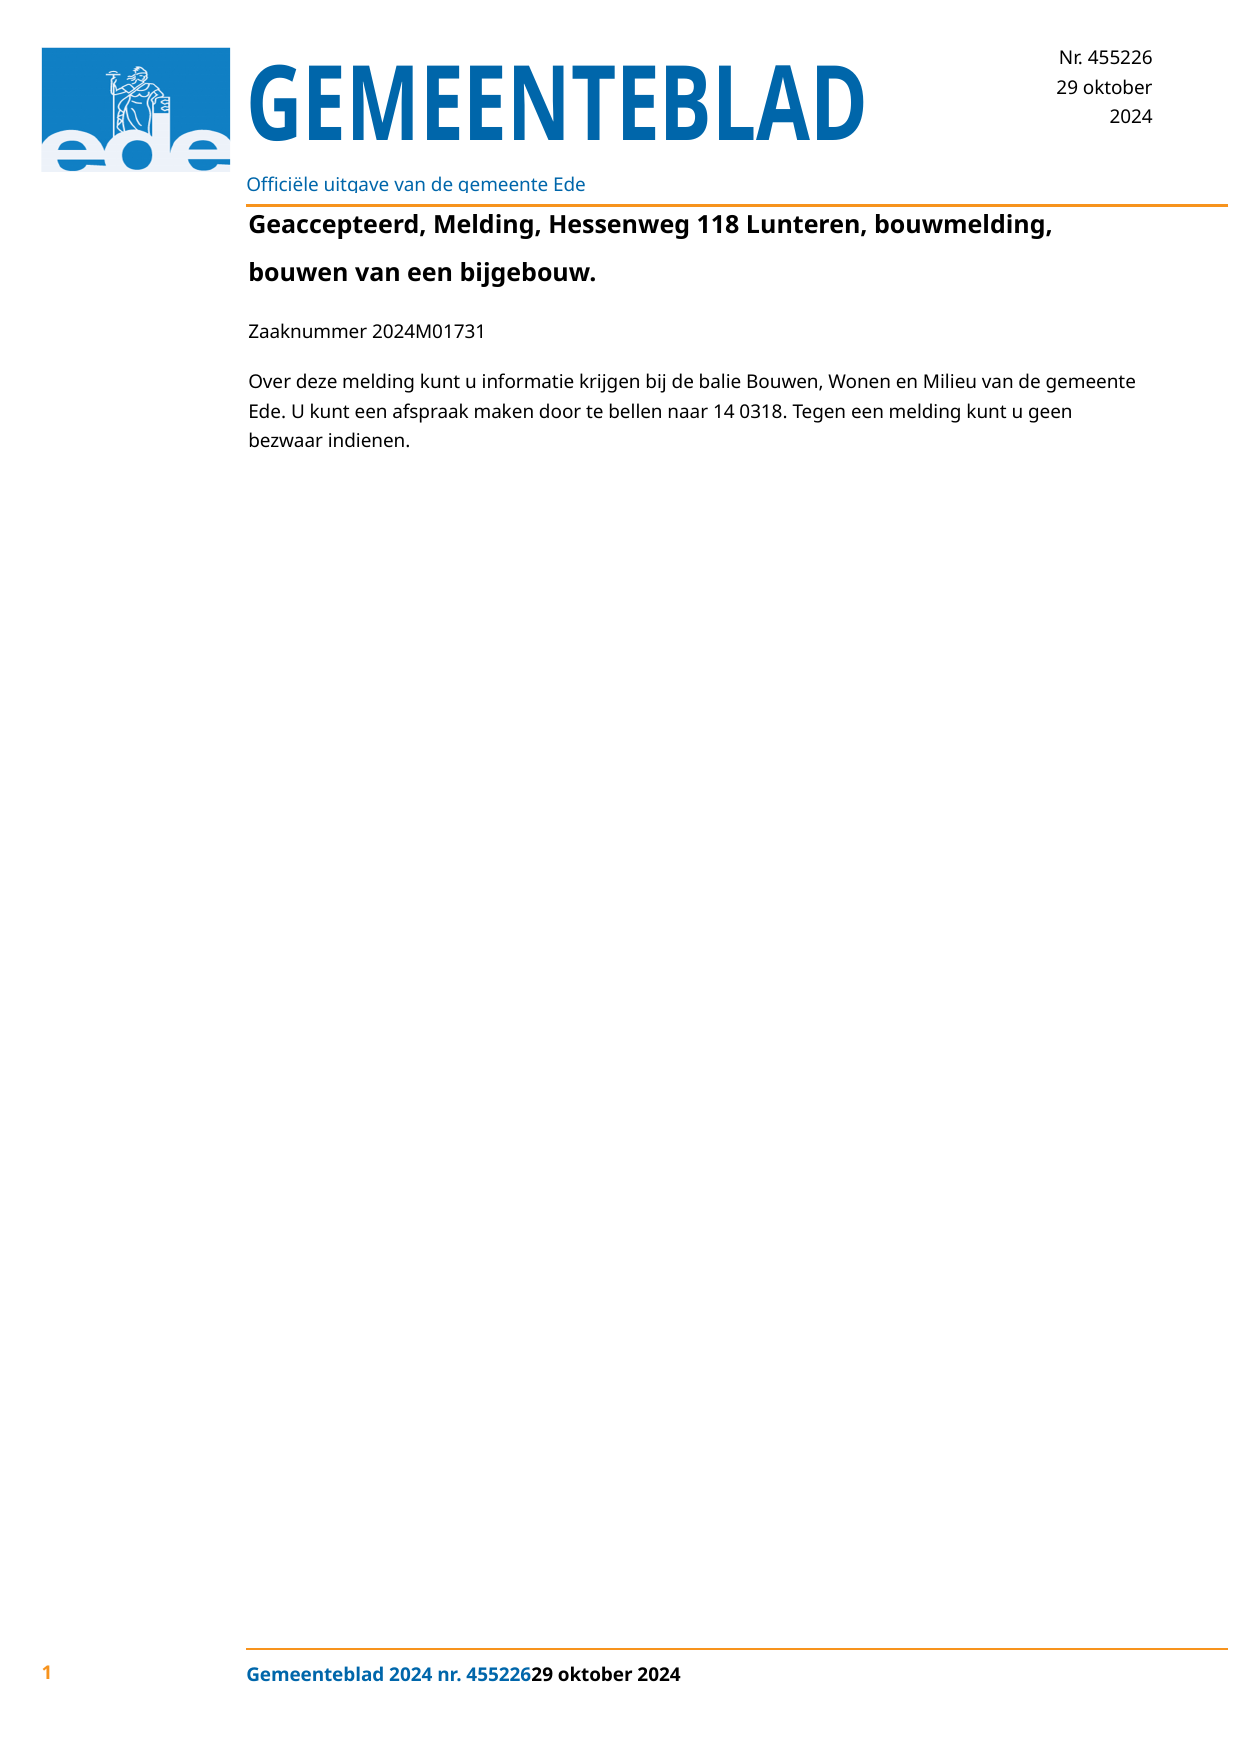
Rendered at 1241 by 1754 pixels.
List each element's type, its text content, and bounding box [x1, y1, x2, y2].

text Over deze melding kunt u informatie krijgen bij de balie Bouwen, Wonen en Milieu van de gemeente Ede. U kunt een afspraak maken door te bellen naar 14 0318. Tegen een melding kunt u geen bezwaar indienen. [248, 368, 1152, 453]
text Geaccepteerd, Melding, Hessenweg 118 Lunteren, bouwmelding, bouwen van een bijgebouw. [248, 207, 1152, 288]
text Zaaknummer 2024M01731 [248, 318, 1152, 344]
picture [41, 47, 231, 172]
